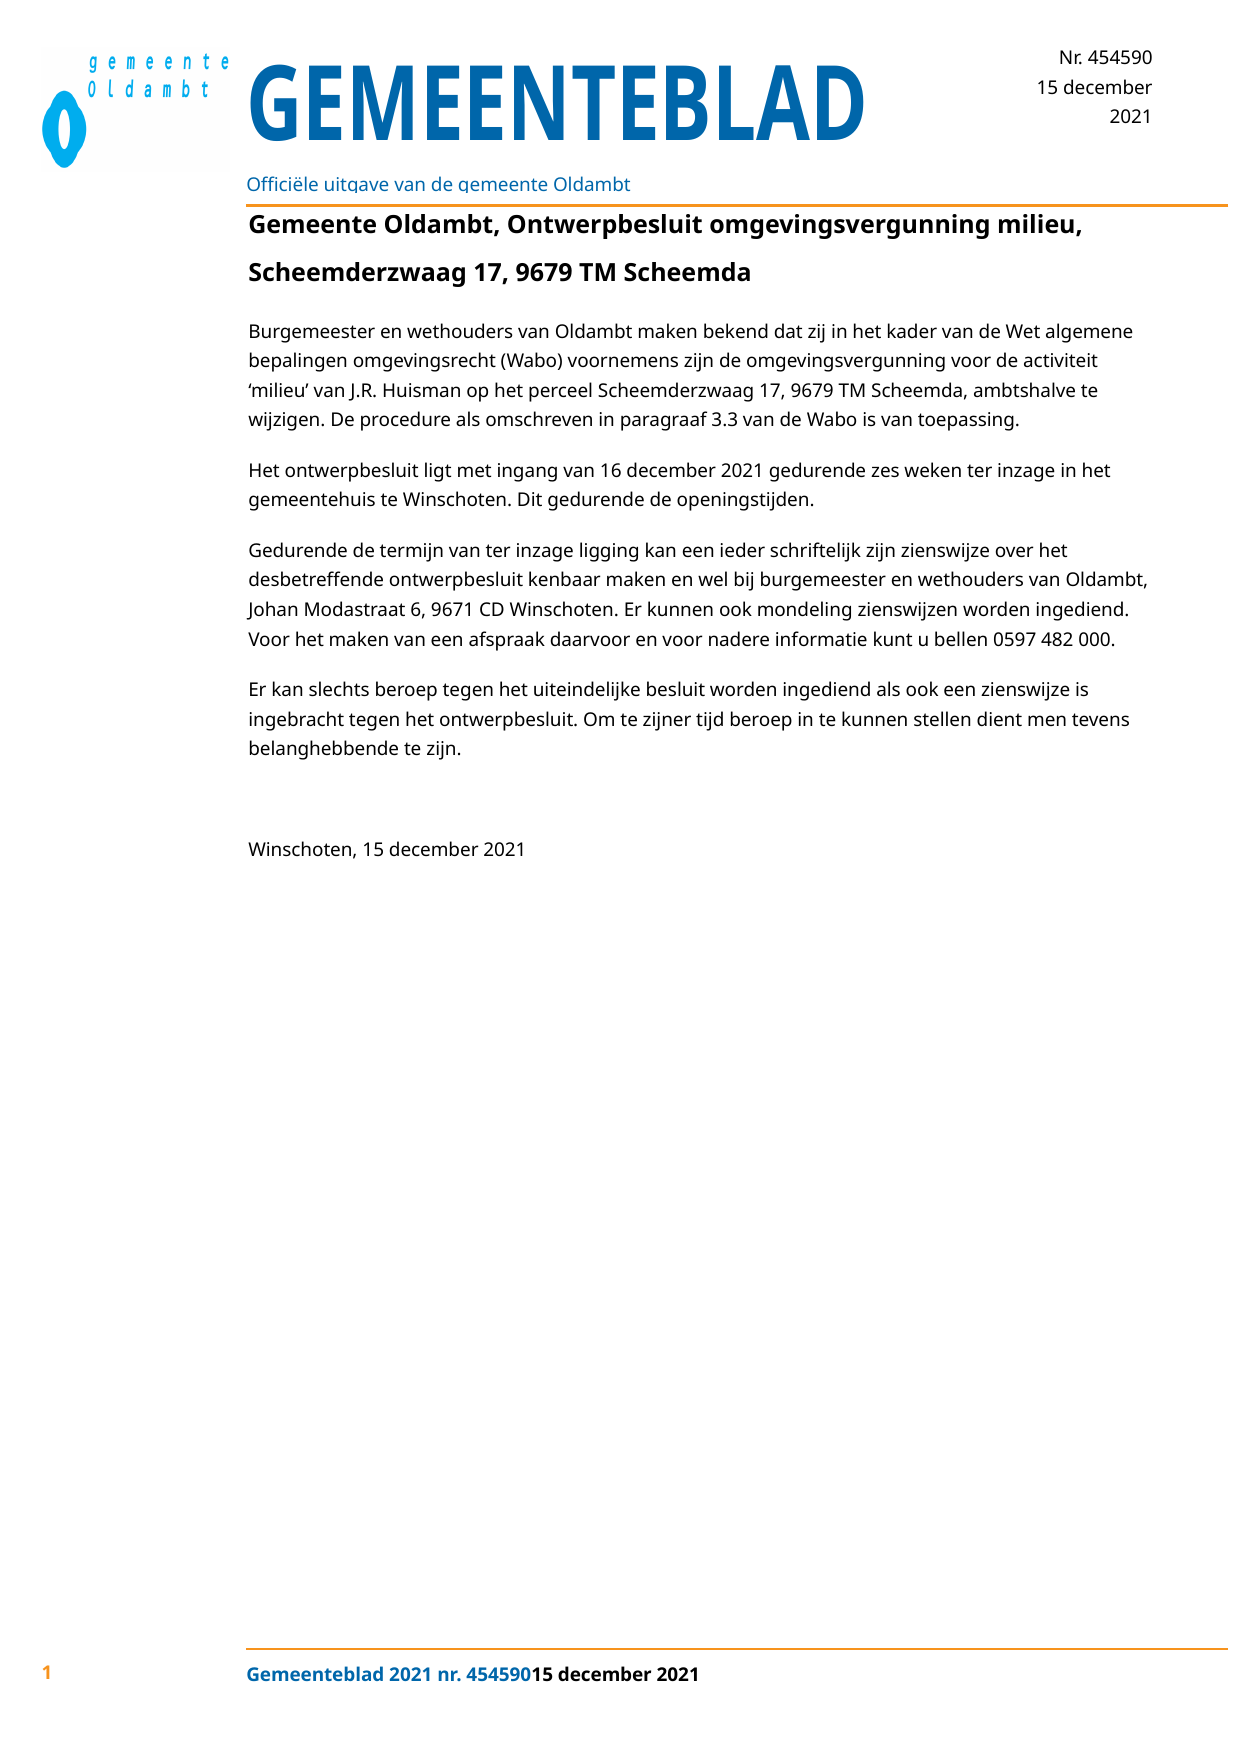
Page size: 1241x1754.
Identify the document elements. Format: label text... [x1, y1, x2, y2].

text Burgemeester en wethouders van Oldambt maken bekend dat zij in het kader van de Wet algemene bepalingen omgevingsrecht (Wabo) voornemens zijn de omgevingsvergunning voor de activiteit ‘milieu’ van J.R. Huisman op het perceel Scheemderzwaag 17, 9679 TM Scheemda, ambtshalve te wijzigen. De procedure als omschreven in paragraaf 3.3 van de Wabo is van toepassing. [248, 318, 1152, 432]
text Het ontwerpbesluit ligt met ingang van 16 december 2021 gedurende zes weken ter inzage in het gemeentehuis te Winschoten. Dit gedurende de openingstijden. [248, 457, 1152, 512]
text Er kan slechts beroep tegen het uiteindelijke besluit worden ingediend als ook een zienswijze is ingebracht tegen het ontwerpbesluit. Om te zijner tijd beroep in te kunnen stellen dient men tevens belanghebbende te zijn. [248, 676, 1152, 761]
text Winschoten, 15 december 2021 [248, 836, 1152, 862]
text Gemeente Oldambt, Ontwerpbesluit omgevingsvergunning milieu, Scheemderzwaag 17, 9679 TM Scheemda [248, 207, 1152, 288]
picture [41, 47, 231, 172]
text Gedurende de termijn van ter inzage ligging kan een ieder schriftelijk zijn zienswijze over het desbetreffende ontwerpbesluit kenbaar maken en wel bij burgemeester en wethouders van Oldambt, Johan Modastraat 6, 9671 CD Winschoten. Er kunnen ook mondeling zienswijzen worden ingediend. Voor het maken van een afspraak daarvoor en voor nadere informatie kunt u bellen 0597 482 000. [248, 537, 1152, 652]
